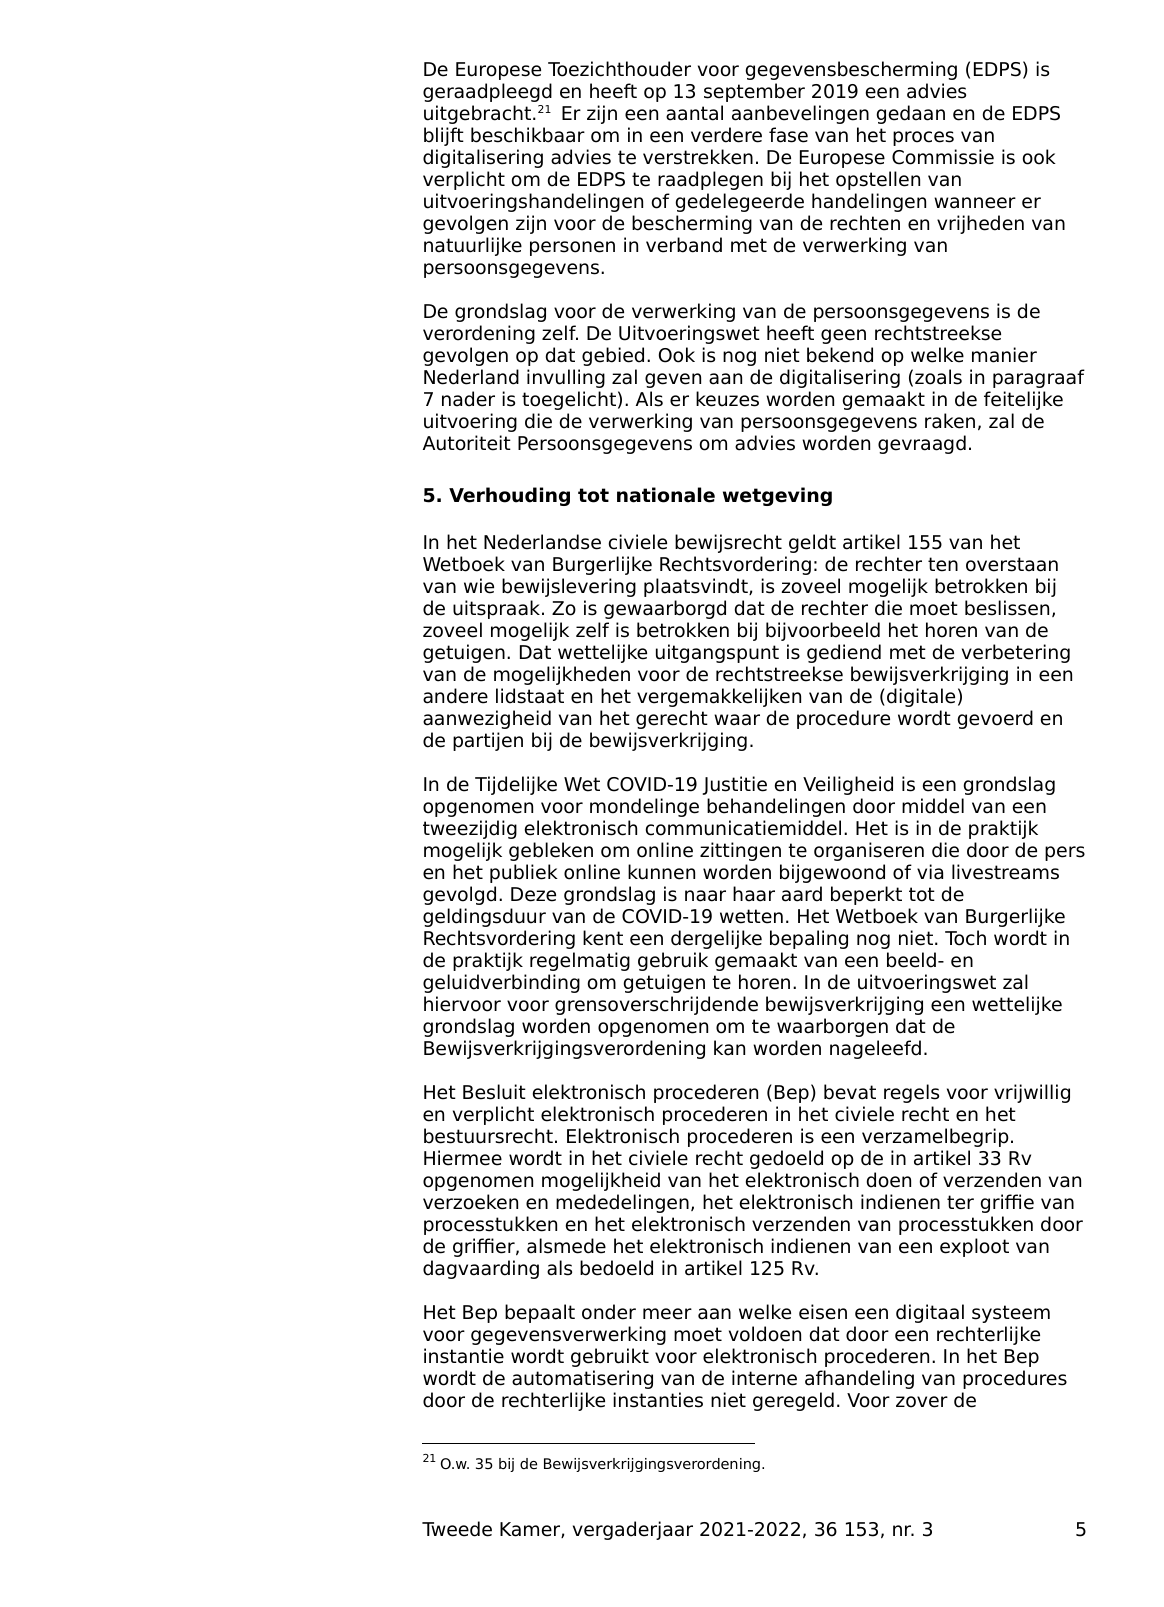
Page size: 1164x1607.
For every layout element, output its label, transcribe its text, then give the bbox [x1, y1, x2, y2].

text In het Nederlandse civiele bewijsrecht geldt artikel 155 van het Wetboek van Burgerlijke Rechtsvordering: de rechter ten overstaan van wie bewijslevering plaatsvindt, is zoveel mogelijk betrokken bij de uitspraak. Zo is gewaarborgd dat de rechter die moet beslissen, zoveel mogelijk zelf is betrokken bij bijvoorbeeld het horen van de getuigen. Dat wettelijke uitgangspunt is gediend met de verbetering van de mogelijkheden voor de rechtstreekse bewijsverkrijging in een andere lidstaat en het vergemakkelijken van de (digitale) aanwezigheid van het gerecht waar de procedure wordt gevoerd en de partijen bij de bewijsverkrijging. [422, 532, 1087, 752]
text O.w. 35 bij de Bewijsverkrijgingsverordening. [422, 1452, 1087, 1474]
text De grondslag voor de verwerking van de persoonsgegevens is de verordening zelf. De Uitvoeringswet heeft geen rechtstreekse gevolgen op dat gebied. Ook is nog niet bekend op welke manier Nederland invulling zal geven aan de digitalisering (zoals in paragraaf 7 nader is toegelicht). Als er keuzes worden gemaakt in de feitelijke uitvoering die de verwerking van persoonsgegevens raken, zal de Autoriteit Persoonsgegevens om advies worden gevraagd. [422, 301, 1087, 455]
text De Europese Toezichthouder voor gegevensbescherming (EDPS) is geraadpleegd en heeft op 13 september 2019 een advies uitgebracht. Er zijn een aantal aanbevelingen gedaan en de EDPS blijft beschikbaar om in een verdere fase van het proces van digitalisering advies te verstrekken. De Europese Commissie is ook verplicht om de EDPS te raadplegen bij het opstellen van uitvoeringshandelingen of gedelegeerde handelingen wanneer er gevolgen zijn voor de bescherming van de rechten en vrijheden van natuurlijke personen in verband met de verwerking van persoonsgegevens. [422, 59, 1087, 279]
text Het Bep bepaalt onder meer aan welke eisen een digitaal systeem voor gegevensverwerking moet voldoen dat door een rechterlijke instantie wordt gebruikt voor elektronisch procederen. In het Bep wordt de automatisering van de interne afhandeling van procedures door de rechterlijke instanties niet geregeld. Voor zover de [422, 1302, 1087, 1412]
subtitle 5. Verhouding tot nationale wetgeving [422, 485, 1087, 507]
text Het Besluit elektronisch procederen (Bep) bevat regels voor vrijwillig en verplicht elektronisch procederen in het civiele recht en het bestuursrecht. Elektronisch procederen is een verzamelbegrip. Hiermee wordt in het civiele recht gedoeld op de in artikel 33 Rv opgenomen mogelijkheid van het elektronisch doen of verzenden van verzoeken en mededelingen, het elektronisch indienen ter griffie van processtukken en het elektronisch verzenden van processtukken door de griffier, alsmede het elektronisch indienen van een exploot van dagvaarding als bedoeld in artikel 125 Rv. [422, 1082, 1087, 1279]
text In de Tijdelijke Wet COVID-19 Justitie en Veiligheid is een grondslag opgenomen voor mondelinge behandelingen door middel van een tweezijdig elektronisch communicatiemiddel. Het is in de praktijk mogelijk gebleken om online zittingen te organiseren die door de pers en het publiek online kunnen worden bijgewoond of via livestreams gevolgd. Deze grondslag is naar haar aard beperkt tot de geldingsduur van de COVID-19 wetten. Het Wetboek van Burgerlijke Rechtsvordering kent een dergelijke bepaling nog niet. Toch wordt in de praktijk regelmatig gebruik gemaakt van een beeld- en geluidverbinding om getuigen te horen. In de uitvoeringswet zal hiervoor voor grensoverschrijdende bewijsverkrijging een wettelijke grondslag worden opgenomen om te waarborgen dat de Bewijsverkrijgingsverordening kan worden nageleefd. [422, 774, 1087, 1059]
